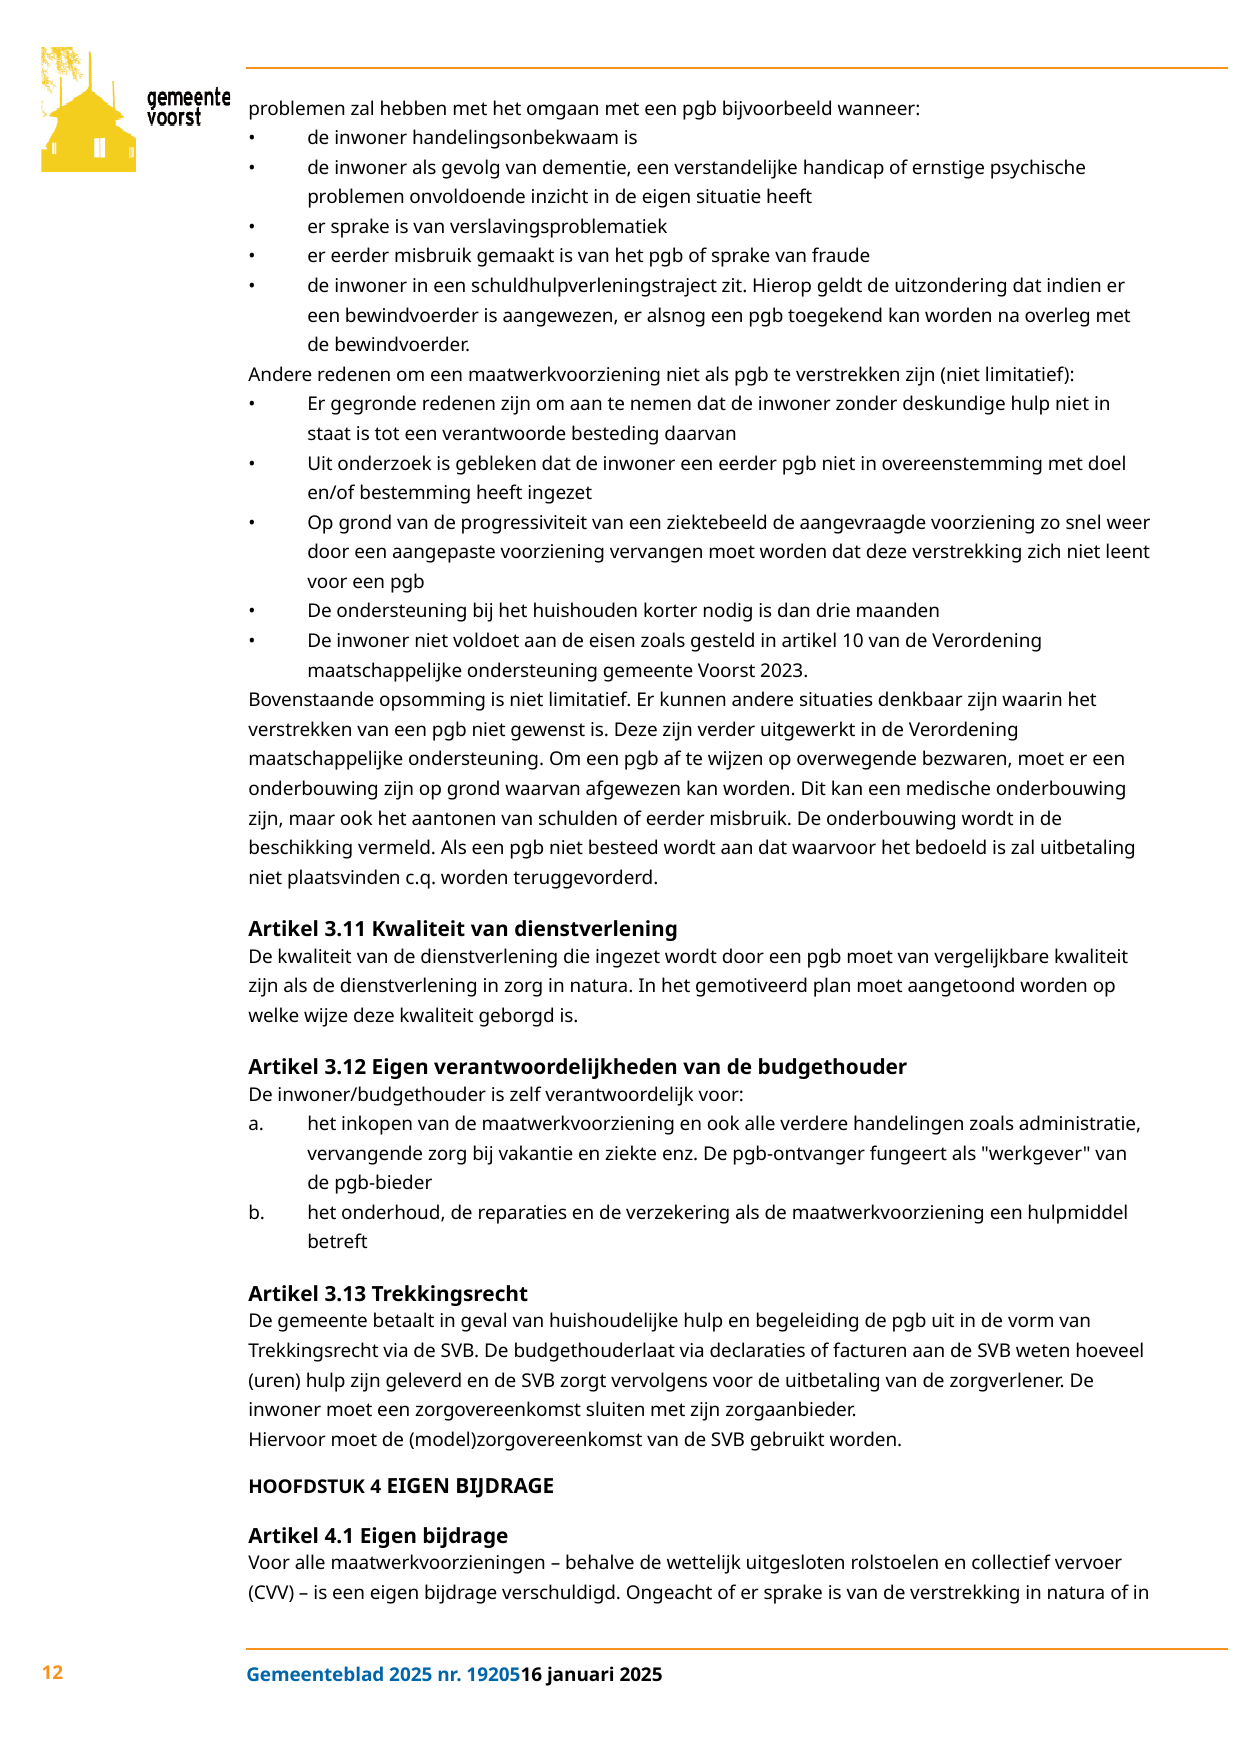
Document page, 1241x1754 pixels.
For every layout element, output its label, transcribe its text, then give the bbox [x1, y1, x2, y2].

list er sprake is van verslavingsproblematiek [248, 213, 1152, 239]
list De inwoner niet voldoet aan de eisen zoals gesteld in artikel 10 van de Verordening maatschappelijke ondersteuning gemeente Voorst 2023. [248, 627, 1152, 683]
text problemen zal hebben met het omgaan met een pgb bijvoorbeeld wanneer: [248, 95, 1152, 121]
text HOOFDSTUK 4 EIGEN BIJDRAGE [248, 1472, 1152, 1500]
list het onderhoud, de reparaties en de verzekering als de maatwerkvoorziening een hulpmiddel betreft [248, 1199, 1152, 1254]
text De gemeente betaalt in geval van huishoudelijke hulp en begeleiding de pgb uit in de vorm van Trekkingsrecht via de SVB. De budgethouderlaat via declaraties of facturen aan de SVB weten hoeveel (uren) hulp zijn geleverd en de SVB zorgt vervolgens voor de uitbetaling van de zorgverlener. De inwoner moet een zorgovereenkomst sluiten met zijn zorgaanbieder. [248, 1308, 1152, 1422]
picture [41, 47, 231, 172]
text De inwoner/budgethouder is zelf verantwoordelijk voor: [248, 1081, 1152, 1107]
list de inwoner in een schuldhulpverleningstraject zit. Hierop geldt de uitzondering dat indien er een bewindvoerder is aangewezen, er alsnog een pgb toegekend kan worden na overleg met de bewindvoerder. [248, 272, 1152, 357]
list De ondersteuning bij het huishouden korter nodig is dan drie maanden [248, 598, 1152, 623]
text Artikel 4.1 Eigen bijdrage [248, 1521, 1152, 1549]
list Er gegronde redenen zijn om aan te nemen dat de inwoner zonder deskundige hulp niet in staat is tot een verantwoorde besteding daarvan [248, 391, 1152, 446]
list Op grond van de progressiviteit van een ziektebeeld de aangevraagde voorziening zo snel weer door een aangepaste voorziening vervangen moet worden dat deze verstrekking zich niet leent voor een pgb [248, 509, 1152, 594]
text Artikel 3.12 Eigen verantwoordelijkheden van de budgethouder [248, 1052, 1152, 1081]
text Voor alle maatwerkvoorzieningen – behalve de wettelijk uitgesloten rolstoelen en collectief vervoer (CVV) – is een eigen bijdrage verschuldigd. Ongeacht of er sprake is van de verstrekking in natura of in [248, 1549, 1152, 1604]
text Andere redenen om een maatwerkvoorziening niet als pgb te verstrekken zijn (niet limitatief): [248, 361, 1152, 387]
text Artikel 3.11 Kwaliteit van dienstverlening [248, 914, 1152, 943]
list de inwoner handelingsonbekwaam is [248, 124, 1152, 150]
list het inkopen van de maatwerkvoorziening en ook alle verdere handelingen zoals administratie, vervangende zorg bij vakantie en ziekte enz. De pgb-ontvanger fungeert als "werkgever" van de pgb-bieder [248, 1110, 1152, 1195]
list er eerder misbruik gemaakt is van het pgb of sprake van fraude [248, 243, 1152, 268]
text De kwaliteit van de dienstverlening die ingezet wordt door een pgb moet van vergelijkbare kwaliteit zijn als de dienstverlening in zorg in natura. In het gemotiveerd plan moet aangetoond worden op welke wijze deze kwaliteit geborgd is. [248, 943, 1152, 1028]
text Hiervoor moet de (model)zorgovereenkomst van de SVB gebruikt worden. [248, 1426, 1152, 1452]
list de inwoner als gevolg van dementie, een verstandelijke handicap of ernstige psychische problemen onvoldoende inzicht in de eigen situatie heeft [248, 154, 1152, 209]
list Uit onderzoek is gebleken dat de inwoner een eerder pgb niet in overeenstemming met doel en/of bestemming heeft ingezet [248, 450, 1152, 505]
text Bovenstaande opsomming is niet limitatief. Er kunnen andere situaties denkbaar zijn waarin het verstrekken van een pgb niet gewenst is. Deze zijn verder uitgewerkt in de Verordening maatschappelijke ondersteuning. Om een pgb af te wijzen op overwegende bezwaren, moet er een onderbouwing zijn op grond waarvan afgewezen kan worden. Dit kan een medische onderbouwing zijn, maar ook het aantonen van schulden of eerder misbruik. De onderbouwing wordt in de beschikking vermeld. Als een pgb niet besteed wordt aan dat waarvoor het bedoeld is zal uitbetaling niet plaatsvinden c.q. worden teruggevorderd. [248, 686, 1152, 890]
text Artikel 3.13 Trekkingsrecht [248, 1279, 1152, 1308]
